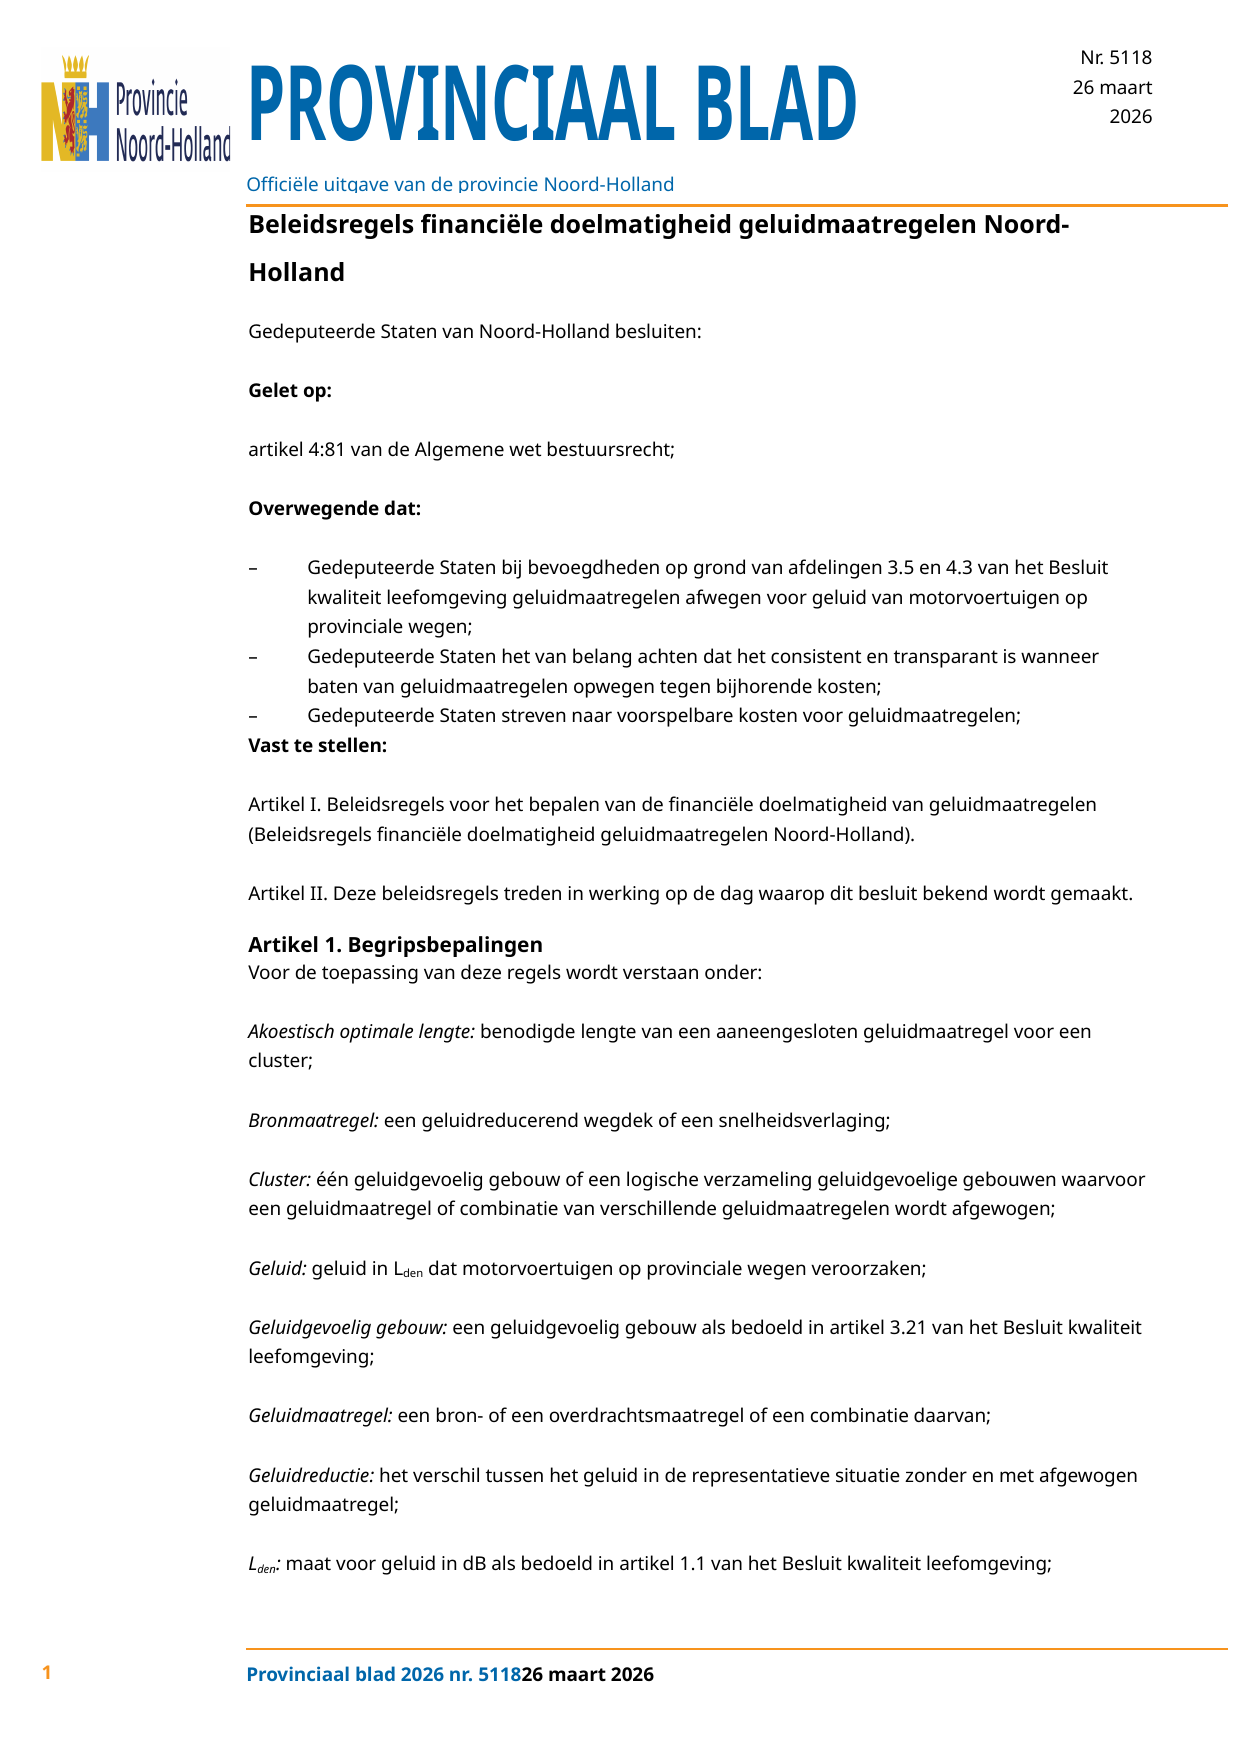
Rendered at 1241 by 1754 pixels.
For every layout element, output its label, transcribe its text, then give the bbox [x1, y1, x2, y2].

text Gelet op: [248, 377, 1152, 403]
text Geluidgevoelig gebouw: een geluidgevoelig gebouw als bedoeld in artikel 3.21 van het Besluit kwaliteit leefomgeving; [248, 1314, 1152, 1369]
text Beleidsregels financiële doelmatigheid geluidmaatregelen Noord-Holland [248, 207, 1152, 288]
text Geluidreductie: het verschil tussen het geluid in de representatieve situatie zonder en met afgewogen geluidmaatregel; [248, 1462, 1152, 1517]
list Gedeputeerde Staten het van belang achten dat het consistent en transparant is wanneer baten van geluidmaatregelen opwegen tegen bijhorende kosten; [248, 643, 1152, 699]
text Bronmaatregel: een geluidreducerend wegdek of een snelheidsverlaging; [248, 1107, 1152, 1132]
text Akoestisch optimale lengte: benodigde lengte van een aaneengesloten geluidmaatregel voor een cluster; [248, 1018, 1152, 1073]
text Geluid: geluid in Lden dat motorvoertuigen op provinciale wegen veroorzaken; [248, 1255, 1152, 1280]
text Artikel 1. Begripsbepalingen [248, 930, 1152, 959]
picture [41, 47, 231, 172]
text Overwegende dat: [248, 495, 1152, 521]
text Geluidmaatregel: een bron- of een overdrachtsmaatregel of een combinatie daarvan; [248, 1403, 1152, 1428]
text Voor de toepassing van deze regels wordt verstaan onder: [248, 959, 1152, 984]
list Gedeputeerde Staten streven naar voorspelbare kosten voor geluidmaatregelen; [248, 702, 1152, 728]
text Vast te stellen: [248, 732, 1152, 758]
text Cluster: één geluidgevoelig gebouw of een logische verzameling geluidgevoelige gebouwen waarvoor een geluidmaatregel of combinatie van verschillende geluidmaatregelen wordt afgewogen; [248, 1166, 1152, 1221]
text Artikel I. Beleidsregels voor het bepalen van de financiële doelmatigheid van geluidmaatregelen (Beleidsregels financiële doelmatigheid geluidmaatregelen Noord-Holland). [248, 791, 1152, 847]
list Gedeputeerde Staten bij bevoegdheden op grond van afdelingen 3.5 en 4.3 van het Besluit kwaliteit leefomgeving geluidmaatregelen afwegen voor geluid van motorvoertuigen op provinciale wegen; [248, 554, 1152, 639]
text Artikel II. Deze beleidsregels treden in werking op de dag waarop dit besluit bekend wordt gemaakt. [248, 880, 1152, 906]
text artikel 4:81 van de Algemene wet bestuursrecht; [248, 436, 1152, 462]
text Lden: maat voor geluid in dB als bedoeld in artikel 1.1 van het Besluit kwaliteit leefomgeving; [248, 1551, 1152, 1576]
text Gedeputeerde Staten van Noord-Holland besluiten: [248, 318, 1152, 344]
